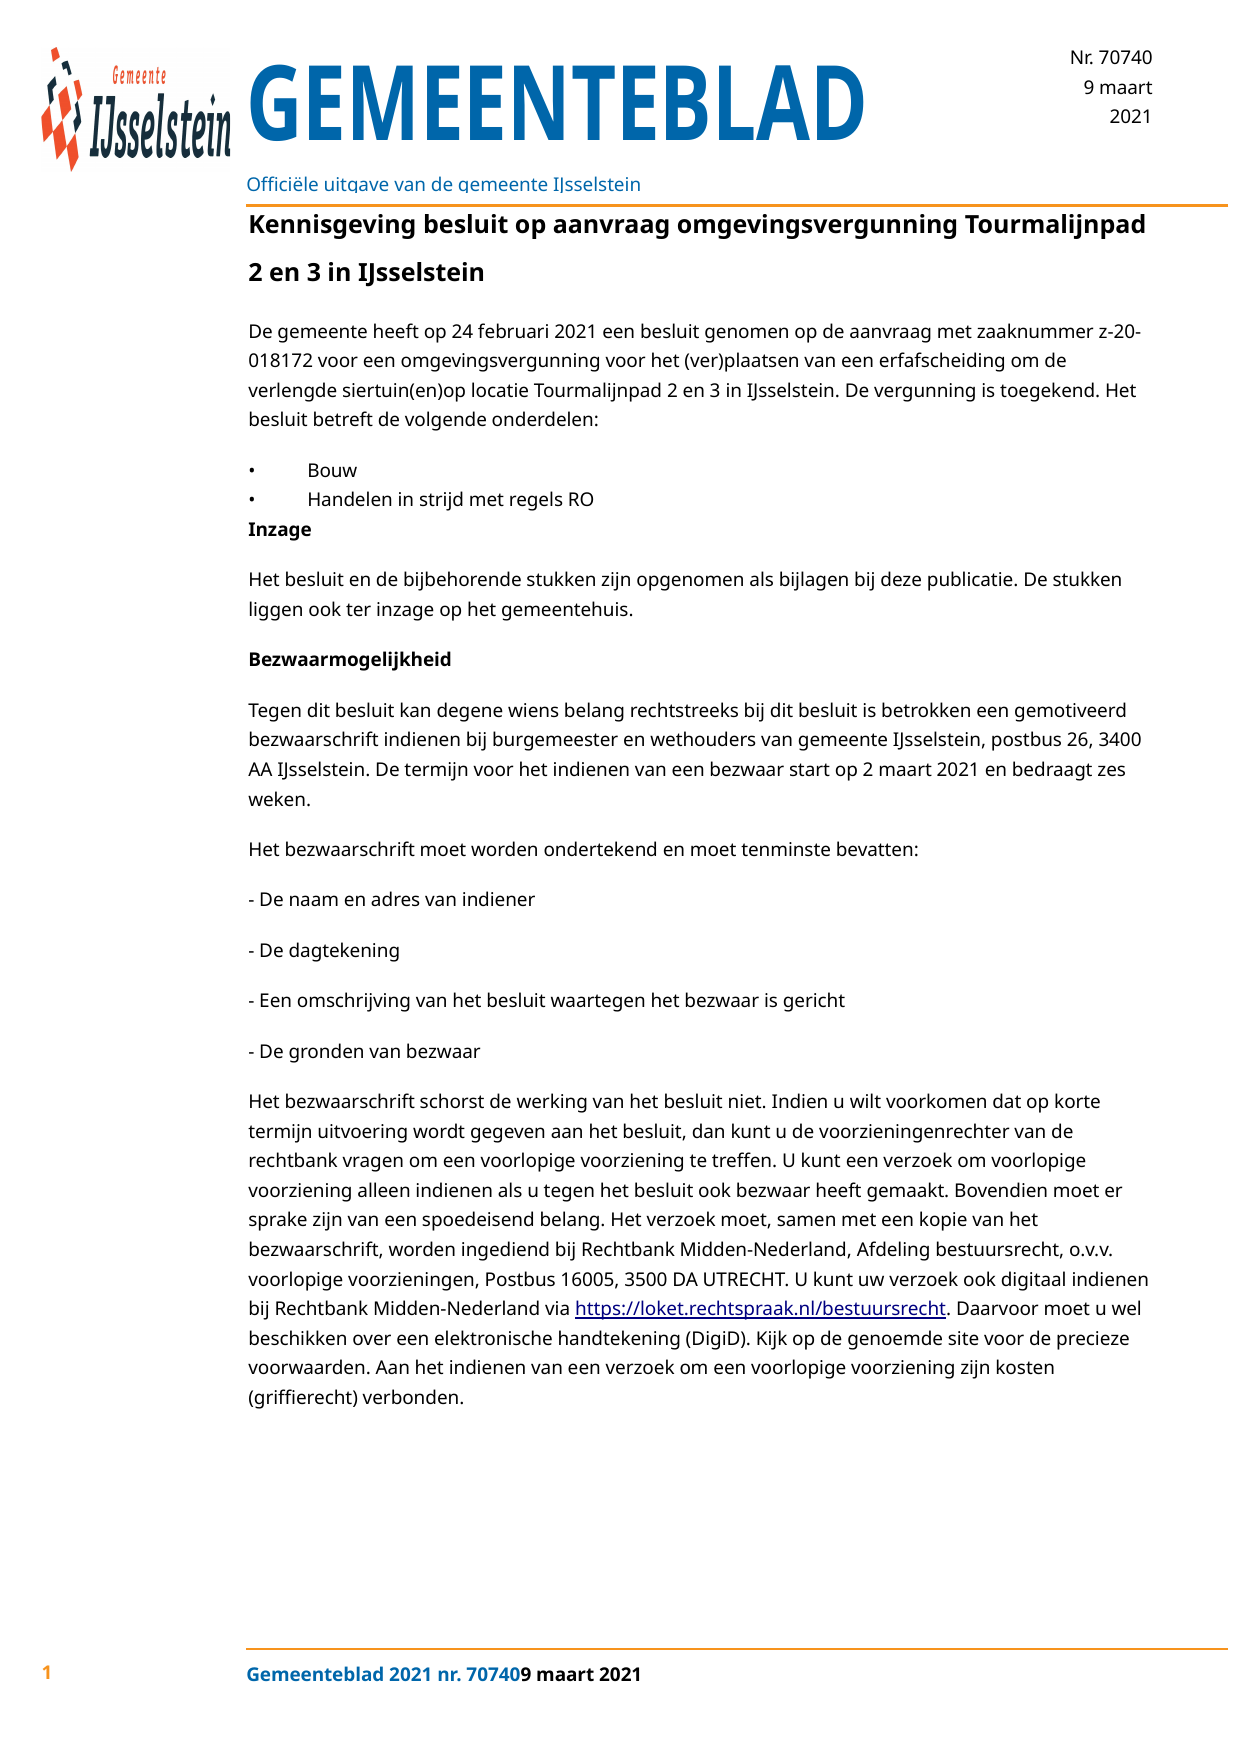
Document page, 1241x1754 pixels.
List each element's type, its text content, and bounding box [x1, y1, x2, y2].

text Kennisgeving besluit op aanvraag omgevingsvergunning Tourmalijnpad 2 en 3 in IJsselstein [248, 207, 1152, 288]
text Inzage [248, 516, 1152, 542]
text Bezwaarmogelijkheid [248, 647, 1152, 672]
text De gemeente heeft op 24 februari 2021 een besluit genomen op de aanvraag met zaaknummer z-20-018172 voor een omgevingsvergunning voor het (ver)plaatsen van een erfafscheiding om de verlengde siertuin(en)op locatie Tourmalijnpad 2 en 3 in IJsselstein. De vergunning is toegekend. Het besluit betreft de volgende onderdelen: [248, 318, 1152, 432]
text Het besluit en de bijbehorende stukken zijn opgenomen als bijlagen bij deze publicatie. De stukken liggen ook ter inzage op het gemeentehuis. [248, 567, 1152, 622]
text - De naam en adres van indiener [248, 887, 1152, 912]
list Bouw [248, 457, 1152, 483]
text - De dagtekening [248, 937, 1152, 963]
text Het bezwaarschrift schorst de werking van het besluit niet. Indien u wilt voorkomen dat op korte termijn uitvoering wordt gegeven aan het besluit, dan kunt u de voorzieningenrechter van de rechtbank vragen om een voorlopige voorziening te treffen. U kunt een verzoek om voorlopige voorziening alleen indienen als u tegen het besluit ook bezwaar heeft gemaakt. Bovendien moet er sprake zijn van een spoedeisend belang. Het verzoek moet, samen met een kopie van het bezwaarschrift, worden ingediend bij Rechtbank Midden-Nederland, Afdeling bestuursrecht, o.v.v. voorlopige voorzieningen, Postbus 16005, 3500 DA UTRECHT. U kunt uw verzoek ook digitaal indienen bij Rechtbank Midden-Nederland via https://loket.rechtspraak.nl/bestuursrecht. Daarvoor moet u wel beschikken over een elektronische handtekening (DigiD). Kijk op de genoemde site voor de precieze voorwaarden. Aan het indienen van een verzoek om een voorlopige voorziening zijn kosten (griffierecht) verbonden. [248, 1088, 1152, 1410]
text Het bezwaarschrift moet worden ondertekend en moet tenminste bevatten: [248, 836, 1152, 862]
text Tegen dit besluit kan degene wiens belang rechtstreeks bij dit besluit is betrokken een gemotiveerd bezwaarschrift indienen bij burgemeester en wethouders van gemeente IJsselstein, postbus 26, 3400 AA IJsselstein. De termijn voor het indienen van een bezwaar start op 2 maart 2021 en bedraagt zes weken. [248, 697, 1152, 812]
text - De gronden van bezwaar [248, 1038, 1152, 1064]
list Handelen in strijd met regels RO [248, 487, 1152, 512]
picture [41, 47, 231, 172]
text - Een omschrijving van het besluit waartegen het bezwaar is gericht [248, 987, 1152, 1013]
